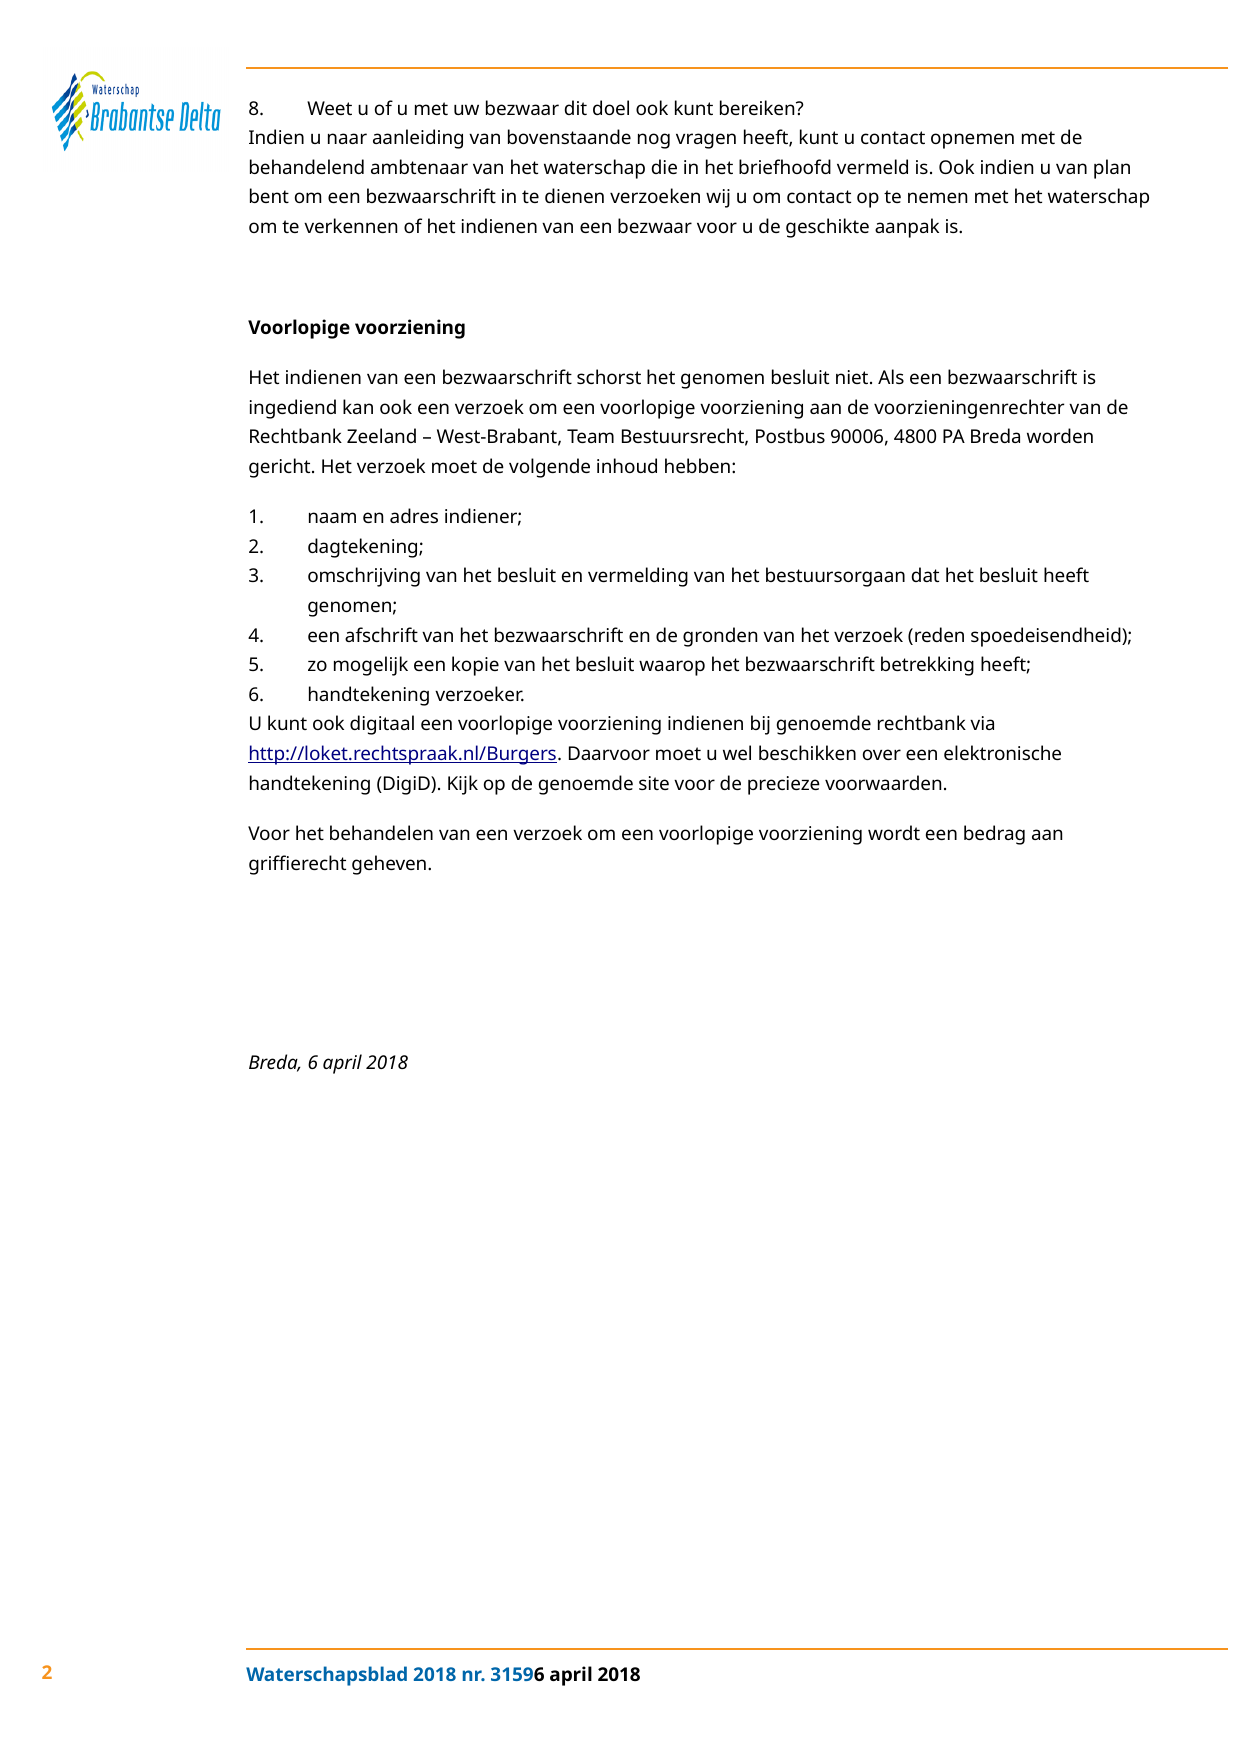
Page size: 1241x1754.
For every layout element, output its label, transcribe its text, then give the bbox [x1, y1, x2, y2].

list een afschrift van het bezwaarschrift en de gronden van het verzoek (reden spoedeisendheid); [248, 622, 1152, 648]
text Breda, 6 april 2018 [248, 1049, 1152, 1074]
list naam en adres indiener; [248, 503, 1152, 529]
text Voor het behandelen van een verzoek om een voorlopige voorziening wordt een bedrag aan griffierecht geheven. [248, 820, 1152, 876]
text Indien u naar aanleiding van bovenstaande nog vragen heeft, kunt u contact opnemen met de behandelend ambtenaar van het waterschap die in het briefhoofd vermeld is. Ook indien u van plan bent om een bezwaarschrift in te dienen verzoeken wij u om contact op te nemen met het waterschap om te verkennen of het indienen van een bezwaar voor u de geschikte aanpak is. [248, 124, 1152, 239]
list zo mogelijk een kopie van het besluit waarop het bezwaarschrift betrekking heeft; [248, 651, 1152, 677]
list Weet u of u met uw bezwaar dit doel ook kunt bereiken? [248, 95, 1152, 121]
list dagtekening; [248, 533, 1152, 559]
picture [41, 47, 231, 172]
list omschrijving van het besluit en vermelding van het bestuursorgaan dat het besluit heeft genomen; [248, 563, 1152, 618]
text Het indienen van een bezwaarschrift schorst het genomen besluit niet. Als een bezwaarschrift is ingediend kan ook een verzoek om een voorlopige voorziening aan de voorzieningenrechter van de Rechtbank Zeeland – West-Brabant, Team Bestuursrecht, Postbus 90006, 4800 PA Breda worden gericht. Het verzoek moet de volgende inhoud hebben: [248, 364, 1152, 479]
list handtekening verzoeker. [248, 681, 1152, 707]
text Voorlopige voorziening [248, 314, 1152, 340]
text U kunt ook digitaal een voorlopige voorziening indienen bij genoemde rechtbank via http://loket.rechtspraak.nl/Burgers. Daarvoor moet u wel beschikken over een elektronische handtekening (DigiD). Kijk op de genoemde site voor de precieze voorwaarden. [248, 711, 1152, 796]
